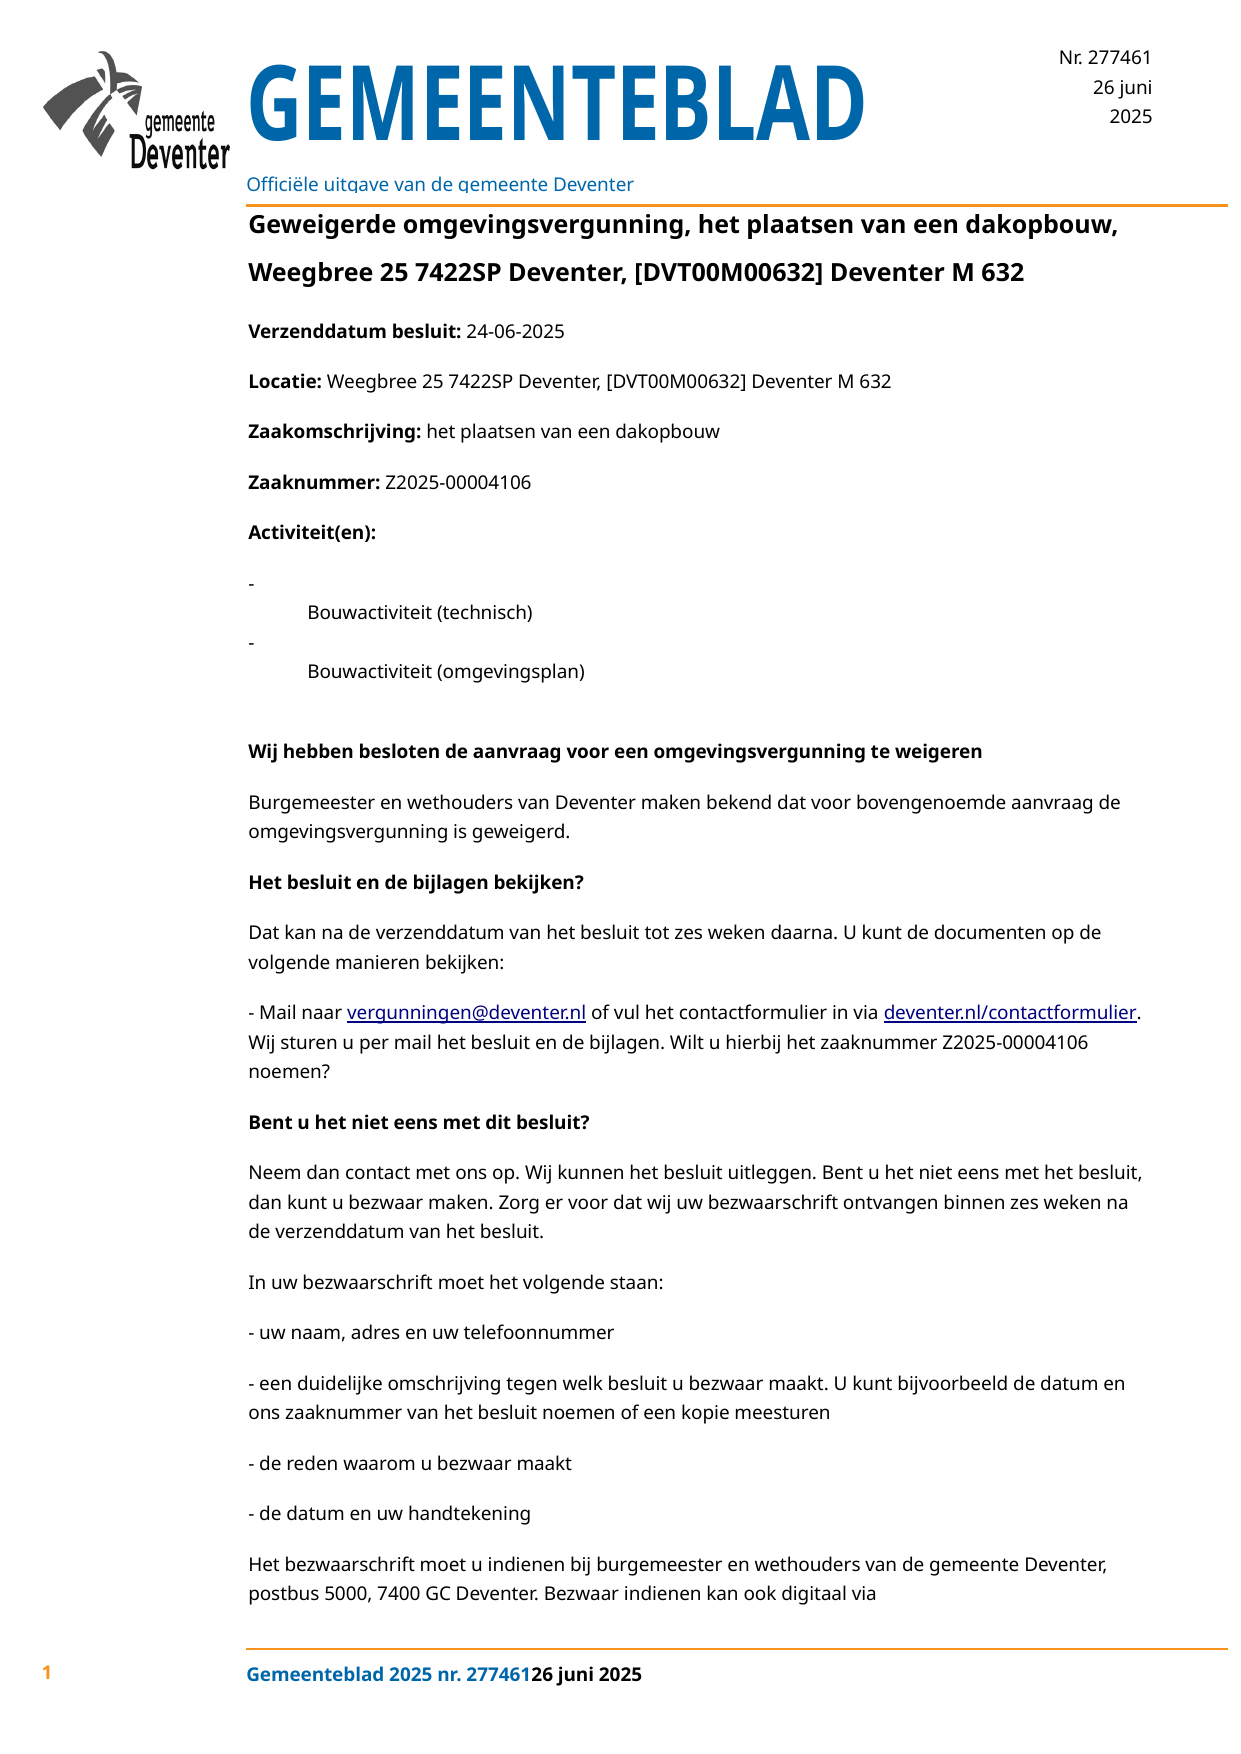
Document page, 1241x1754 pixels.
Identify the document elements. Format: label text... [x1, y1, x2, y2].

text Bent u het niet eens met dit besluit? [248, 1109, 1152, 1135]
text Locatie: Weegbree 25 7422SP Deventer, [DVT00M00632] Deventer M 632 [248, 368, 1152, 394]
text - Mail naar vergunningen@deventer.nl of vul het contactformulier in via deventer.nl/contactformulier. Wij sturen u per mail het besluit en de bijlagen. Wilt u hierbij het zaaknummer Z2025-00004106 noemen? [248, 999, 1152, 1084]
text Dat kan na de verzenddatum van het besluit tot zes weken daarna. U kunt de documenten op de volgende manieren bekijken: [248, 919, 1152, 975]
text In uw bezwaarschrift moet het volgende staan: [248, 1269, 1152, 1295]
text - de datum en uw handtekening [248, 1500, 1152, 1526]
text - een duidelijke omschrijving tegen welk besluit u bezwaar maakt. U kunt bijvoorbeeld de datum en ons zaaknummer van het besluit noemen of een kopie meesturen [248, 1370, 1152, 1425]
text - uw naam, adres en uw telefoonnummer [248, 1319, 1152, 1345]
text Het besluit en de bijlagen bekijken? [248, 869, 1152, 895]
text Activiteit(en): [248, 519, 1152, 545]
list Bouwactiviteit (technisch) [248, 599, 1152, 625]
text Neem dan contact met ons op. Wij kunnen het besluit uitleggen. Bent u het niet eens met het besluit, dan kunt u bezwaar maken. Zorg er voor dat wij uw bezwaarschrift ontvangen binnen zes weken na de verzenddatum van het besluit. [248, 1159, 1152, 1244]
text Geweigerde omgevingsvergunning, het plaatsen van een dakopbouw, Weegbree 25 7422SP Deventer, [DVT00M00632] Deventer M 632 [248, 207, 1152, 288]
text Burgemeester en wethouders van Deventer maken bekend dat voor bovengenoemde aanvraag de omgevingsvergunning is geweigerd. [248, 789, 1152, 844]
text Zaakomschrijving: het plaatsen van een dakopbouw [248, 419, 1152, 444]
text - de reden waarom u bezwaar maakt [248, 1450, 1152, 1476]
text Verzenddatum besluit: 24-06-2025 [248, 318, 1152, 344]
text Zaaknummer: Z2025-00004106 [248, 469, 1152, 495]
picture [41, 47, 231, 172]
text Wij hebben besloten de aanvraag voor een omgevingsvergunning te weigeren [248, 739, 1152, 764]
text Het bezwaarschrift moet u indienen bij burgemeester en wethouders van de gemeente Deventer, postbus 5000, 7400 GC Deventer. Bezwaar indienen kan ook digitaal via [248, 1551, 1152, 1606]
list Bouwactiviteit (omgevingsplan) [248, 659, 1152, 684]
